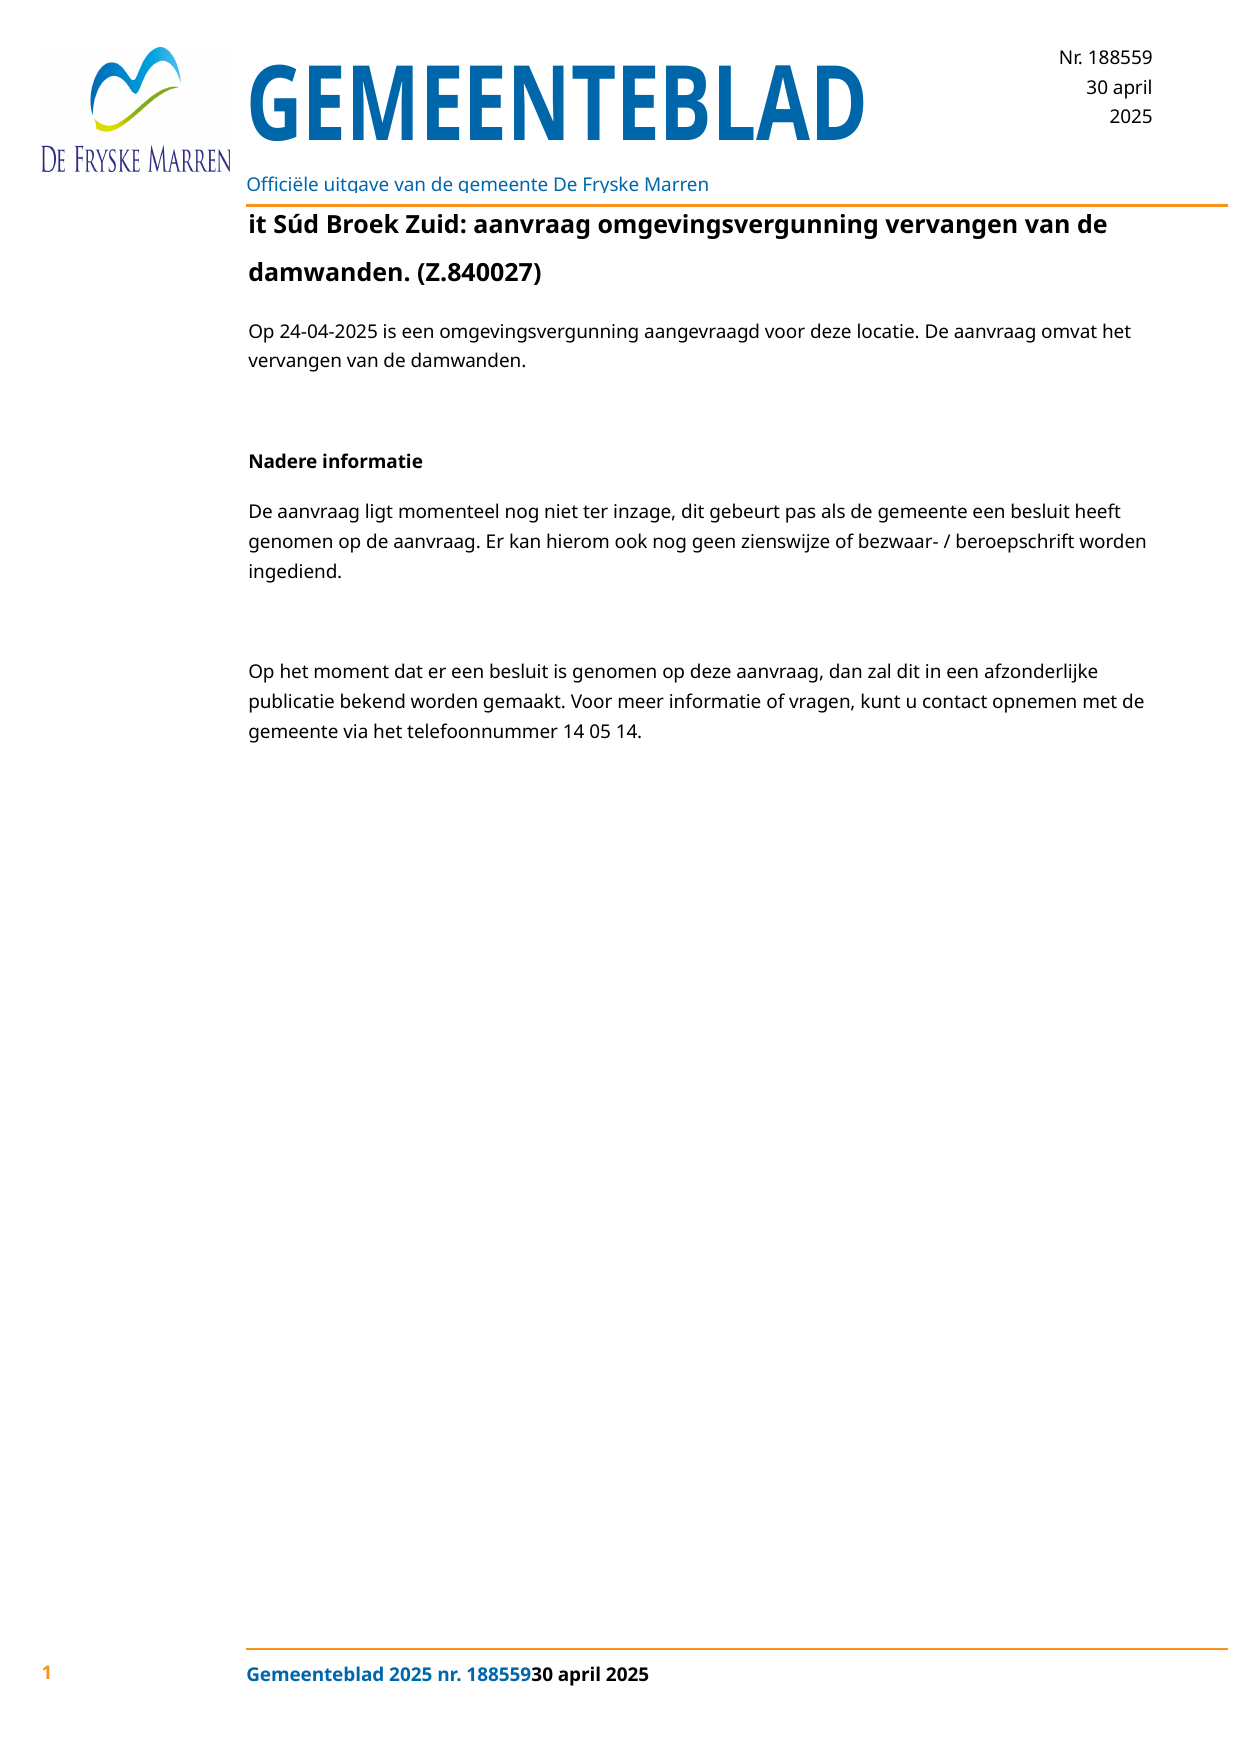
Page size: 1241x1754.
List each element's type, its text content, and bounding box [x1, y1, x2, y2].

text Op het moment dat er een besluit is genomen op deze aanvraag, dan zal dit in een afzonderlijke publicatie bekend worden gemaakt. Voor meer informatie of vragen, kunt u contact opnemen met de gemeente via het telefoonnummer 14 05 14. [248, 659, 1152, 744]
text De aanvraag ligt momenteel nog niet ter inzage, dit gebeurt pas als de gemeente een besluit heeft genomen op de aanvraag. Er kan hierom ook nog geen zienswijze of bezwaar- / beroepschrift worden ingediend. [248, 499, 1152, 584]
text Op 24-04-2025 is een omgevingsvergunning aangevraagd voor deze locatie. De aanvraag omvat het vervangen van de damwanden. [248, 318, 1152, 373]
text Nadere informatie [248, 448, 1152, 474]
picture [41, 47, 231, 172]
text it Súd Broek Zuid: aanvraag omgevingsvergunning vervangen van de damwanden. (Z.840027) [248, 207, 1152, 288]
